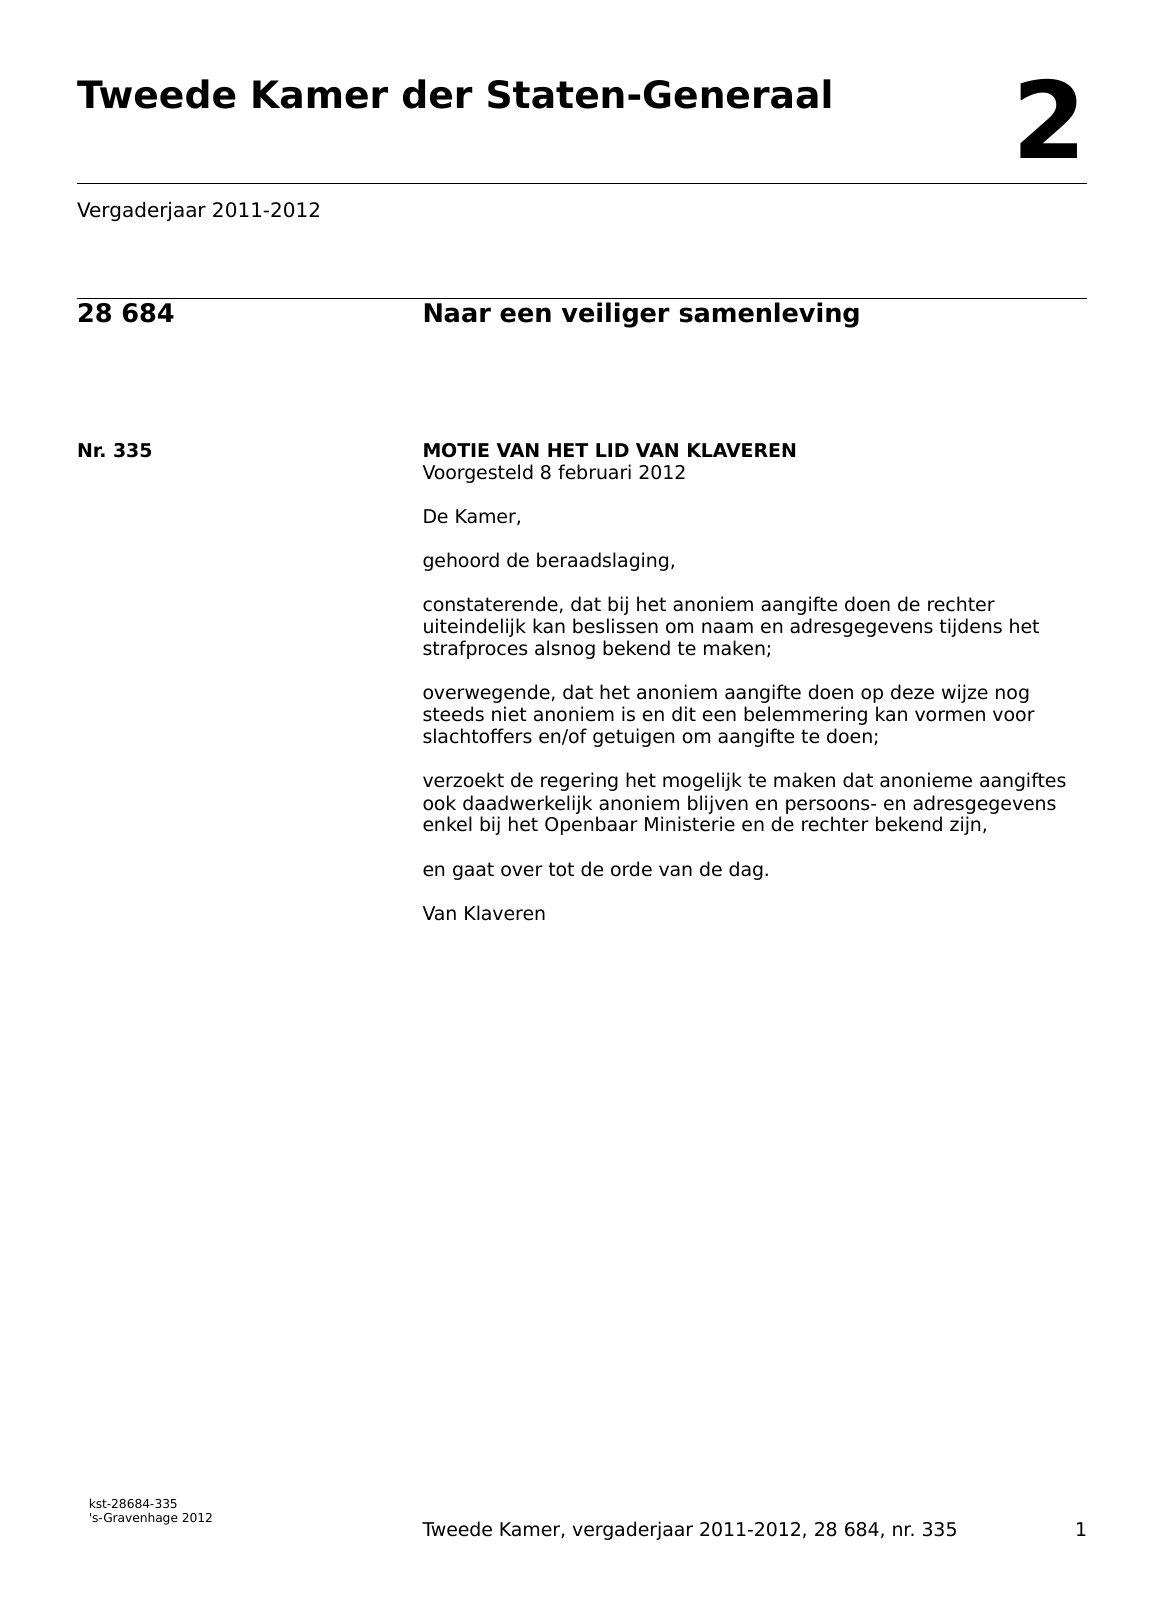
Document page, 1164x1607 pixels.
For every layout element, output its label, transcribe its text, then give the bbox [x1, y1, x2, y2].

text kst-28684-335 [88, 1497, 323, 1511]
text en gaat over tot de orde van de dag. [422, 858, 1087, 881]
text verzoekt de regering het mogelijk te maken dat anonieme aangiftes ook daadwerkelijk anoniem blijven en persoons- en adresgegevens enkel bij het Openbaar Ministerie en de rechter bekend zijn, [422, 770, 1087, 836]
table_cell Vergaderjaar 2011-2012 [77, 184, 1087, 298]
text constaterende, dat bij het anoniem aangifte doen de rechter uiteindelijk kan beslissen om naam en adresgegevens tijdens het strafproces alsnog bekend te maken; [422, 594, 1087, 660]
text overwegende, dat het anoniem aangifte doen op deze wijze nog steeds niet anoniem is en dit een belemmering kan vormen voor slachtoffers en/of getuigen om aangifte te doen; [422, 682, 1087, 748]
subtitle Nr. 335 MOTIE VAN HET LID VAN KLAVEREN [77, 440, 1087, 462]
text 's-Gravenhage 2012 [88, 1511, 323, 1525]
text De Kamer, [422, 506, 1087, 528]
subtitle 28 684 Naar een veiliger samenleving [77, 299, 1087, 329]
text gehoord de beraadslaging, [422, 550, 1087, 572]
table_header 2 [886, 59, 1087, 183]
table_header Tweede Kamer der Staten-Generaal [77, 59, 886, 183]
text Van Klaveren [422, 903, 1087, 925]
text Voorgesteld 8 februari 2012 [422, 462, 1087, 484]
